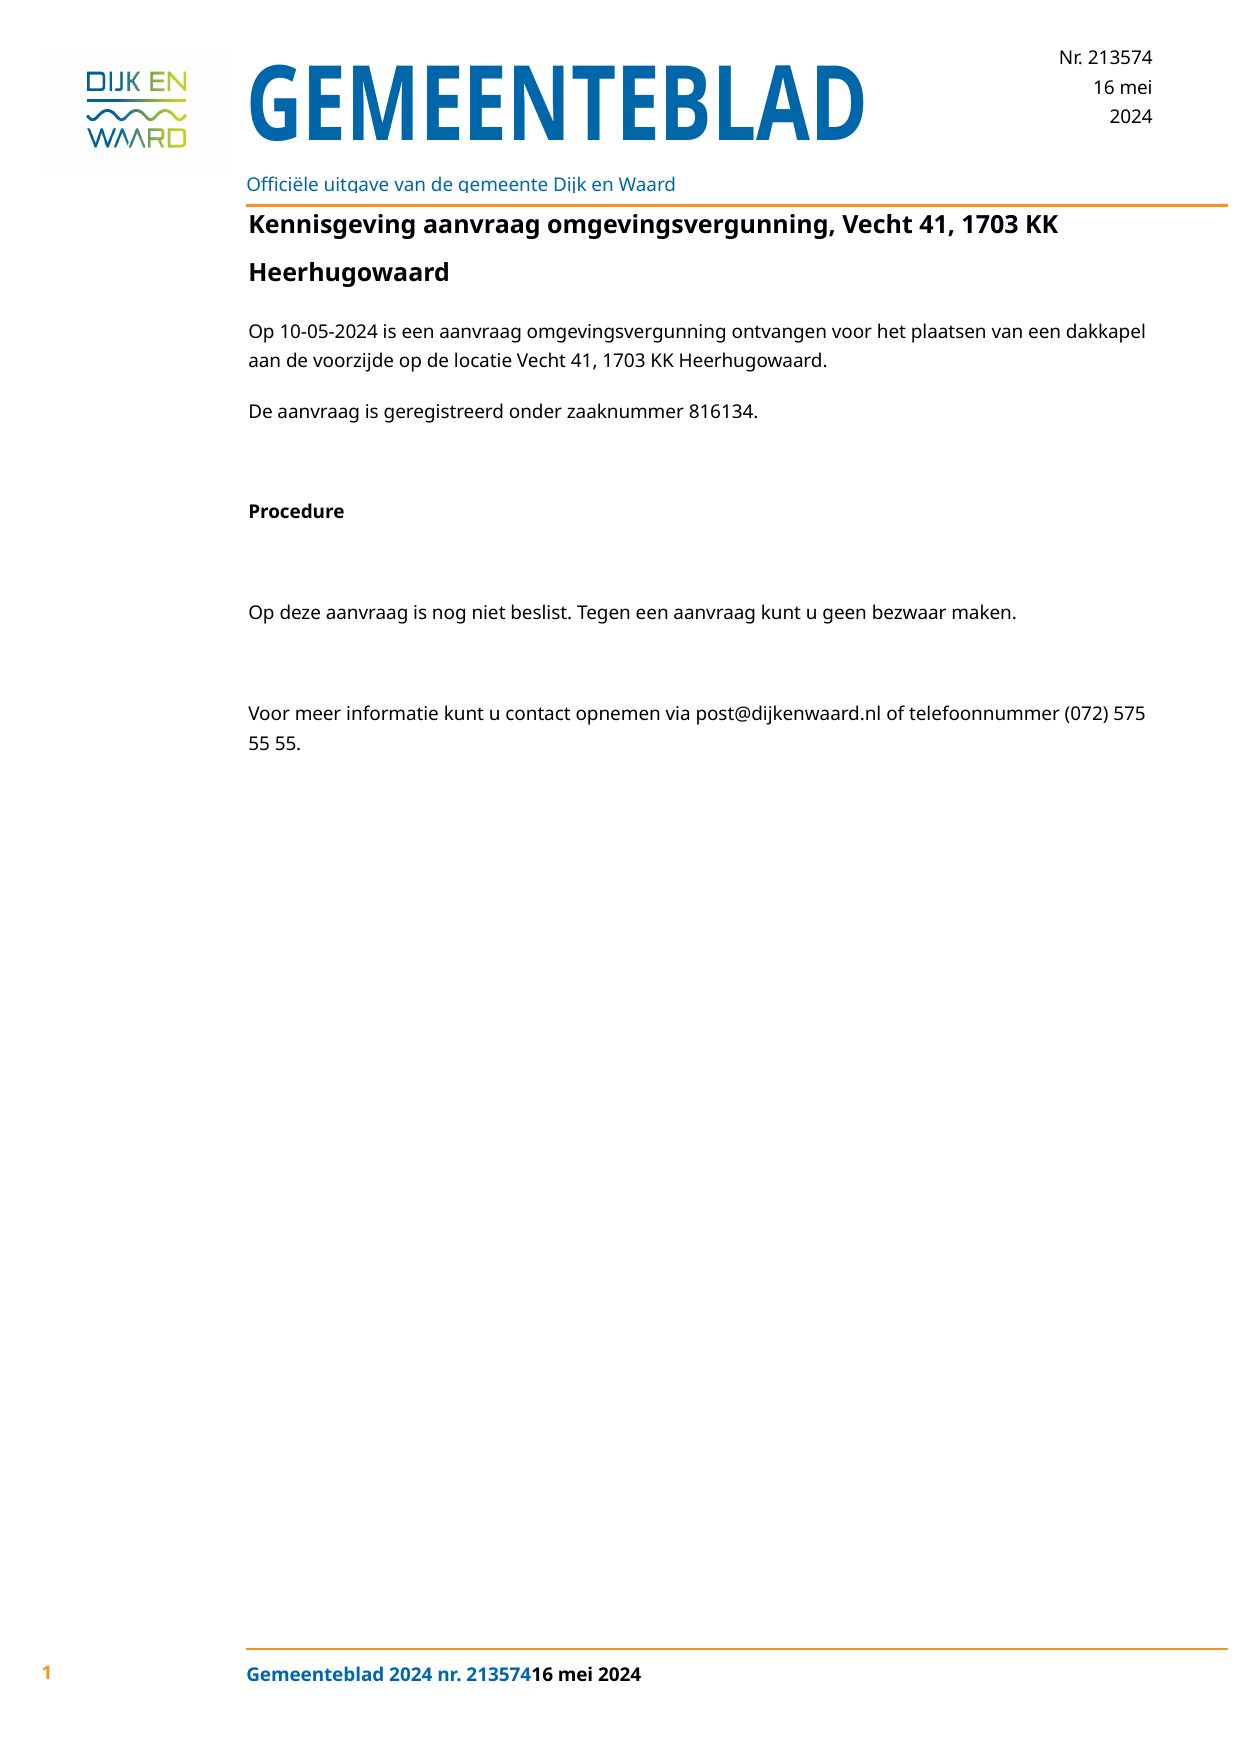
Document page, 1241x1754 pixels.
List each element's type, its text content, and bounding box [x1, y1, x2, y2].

text Kennisgeving aanvraag omgevingsvergunning, Vecht 41, 1703 KK Heerhugowaard [248, 207, 1152, 288]
text Op deze aanvraag is nog niet beslist. Tegen een aanvraag kunt u geen bezwaar maken. [248, 599, 1152, 625]
text De aanvraag is geregistreerd onder zaaknummer 816134. [248, 398, 1152, 424]
text Voor meer informatie kunt u contact opnemen via post@dijkenwaard.nl of telefoonnummer (072) 575 55 55. [248, 700, 1152, 756]
text Procedure [248, 499, 1152, 524]
picture [41, 47, 231, 172]
text Op 10-05-2024 is een aanvraag omgevingsvergunning ontvangen voor het plaatsen van een dakkapel aan de voorzijde op de locatie Vecht 41, 1703 KK Heerhugowaard. [248, 318, 1152, 373]
